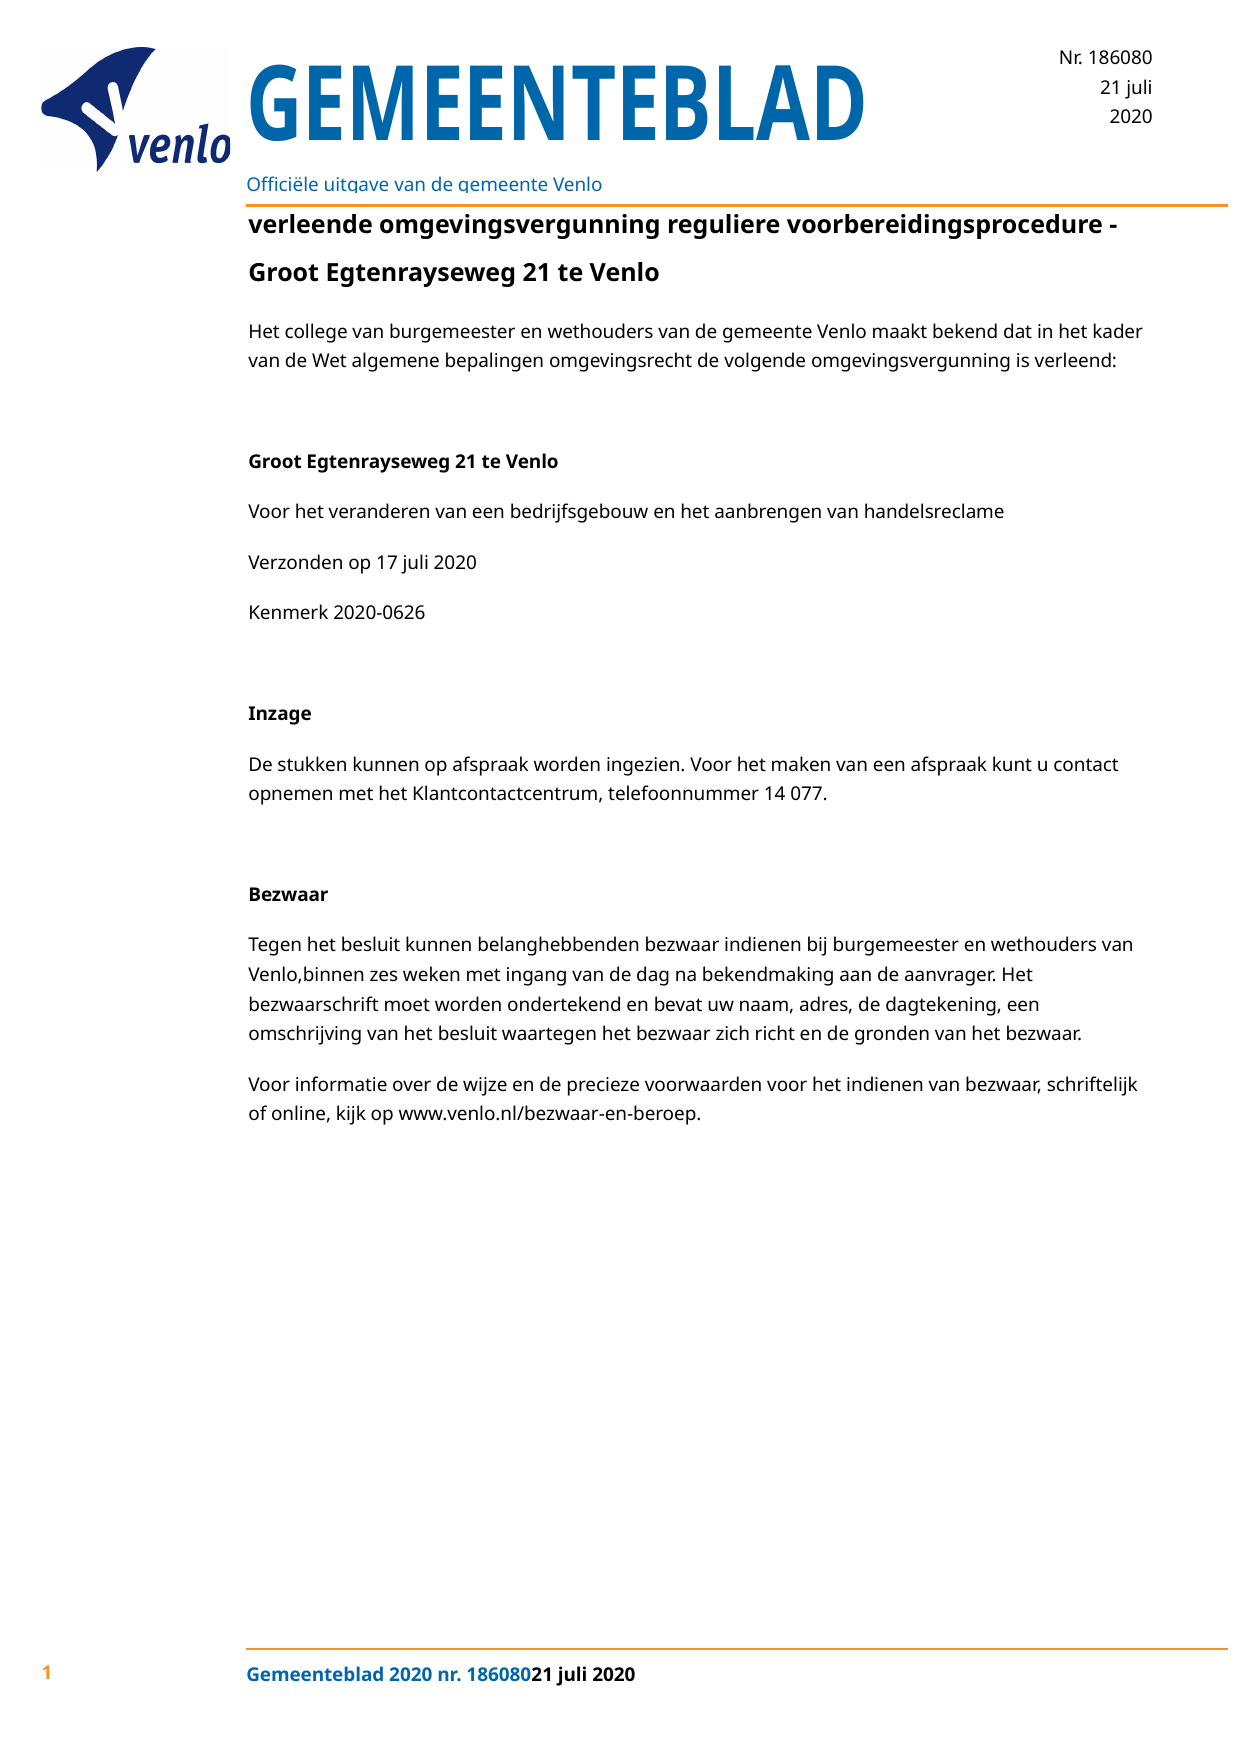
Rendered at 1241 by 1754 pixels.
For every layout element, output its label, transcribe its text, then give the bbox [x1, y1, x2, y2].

picture [41, 47, 231, 172]
text De stukken kunnen op afspraak worden ingezien. Voor het maken van een afspraak kunt u contact opnemen met het Klantcontactcentrum, telefoonnummer 14 077. [248, 751, 1152, 806]
text Tegen het besluit kunnen belanghebbenden bezwaar indienen bij burgemeester en wethouders van Venlo,binnen zes weken met ingang van de dag na bekendmaking aan de aanvrager. Het bezwaarschrift moet worden ondertekend en bevat uw naam, adres, de dagtekening, een omschrijving van het besluit waartegen het bezwaar zich richt en de gronden van het bezwaar. [248, 932, 1152, 1046]
text Groot Egtenrayseweg 21 te Venlo [248, 448, 1152, 474]
text Het college van burgemeester en wethouders van de gemeente Venlo maakt bekend dat in het kader van de Wet algemene bepalingen omgevingsrecht de volgende omgevingsvergunning is verleend: [248, 318, 1152, 373]
text Bezwaar [248, 881, 1152, 907]
text Verzonden op 17 juli 2020 [248, 549, 1152, 575]
text Voor het veranderen van een bedrijfsgebouw en het aanbrengen van handelsreclame [248, 499, 1152, 524]
text Inzage [248, 700, 1152, 726]
text Kenmerk 2020-0626 [248, 599, 1152, 625]
text verleende omgevingsvergunning reguliere voorbereidingsprocedure - Groot Egtenrayseweg 21 te Venlo [248, 207, 1152, 288]
text Voor informatie over de wijze en de precieze voorwaarden voor het indienen van bezwaar, schriftelijk of online, kijk op www.venlo.nl/bezwaar-en-beroep. [248, 1071, 1152, 1126]
